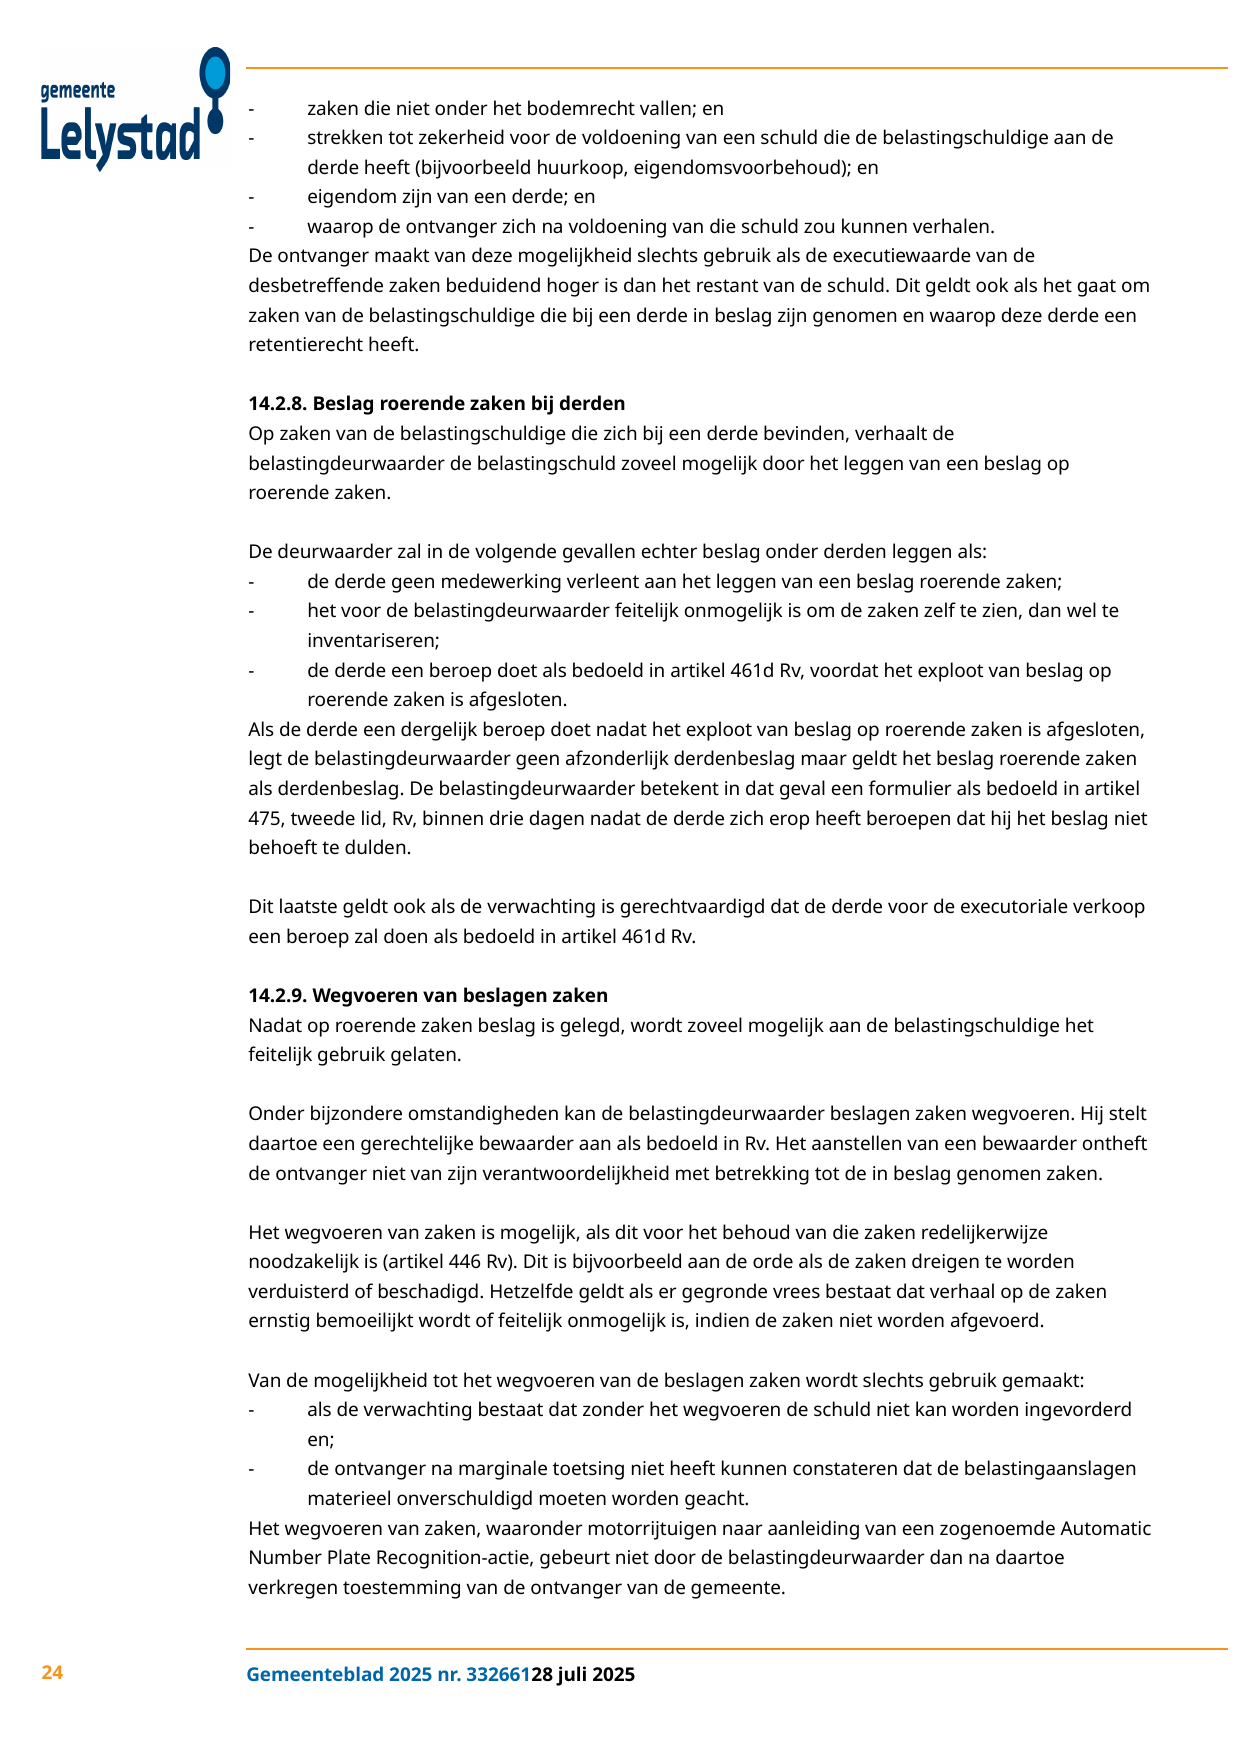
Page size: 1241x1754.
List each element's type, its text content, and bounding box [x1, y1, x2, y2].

list de ontvanger na marginale toetsing niet heeft kunnen constateren dat de belastingaanslagen materieel onverschuldigd moeten worden geacht. [248, 1456, 1152, 1511]
list het voor de belastingdeurwaarder feitelijk onmogelijk is om de zaken zelf te zien, dan wel te inventariseren; [248, 598, 1152, 653]
text Dit laatste geldt ook als de verwachting is gerechtvaardigd dat de derde voor de executoriale verkoop een beroep zal doen als bedoeld in artikel 461d Rv. [248, 893, 1152, 949]
list de derde een beroep doet als bedoeld in artikel 461d Rv, voordat het exploot van beslag op roerende zaken is afgesloten. [248, 657, 1152, 712]
text Als de derde een dergelijk beroep doet nadat het exploot van beslag op roerende zaken is afgesloten, legt de belastingdeurwaarder geen afzonderlijk derdenbeslag maar geldt het beslag roerende zaken als derdenbeslag. De belastingdeurwaarder betekent in dat geval een formulier als bedoeld in artikel 475, tweede lid, Rv, binnen drie dagen nadat de derde zich erop heeft beroepen dat hij het beslag niet behoeft te dulden. [248, 716, 1152, 860]
list eigendom zijn van een derde; en [248, 183, 1152, 209]
text Van de mogelijkheid tot het wegvoeren van de beslagen zaken wordt slechts gebruik gemaakt: [248, 1367, 1152, 1393]
list als de verwachting bestaat dat zonder het wegvoeren de schuld niet kan worden ingevorderd en; [248, 1396, 1152, 1452]
text 14.2.8. Beslag roerende zaken bij derden [248, 391, 1152, 416]
text Nadat op roerende zaken beslag is gelegd, wordt zoveel mogelijk aan de belastingschuldige het feitelijk gebruik gelaten. [248, 1012, 1152, 1067]
text De deurwaarder zal in de volgende gevallen echter beslag onder derden leggen als: [248, 538, 1152, 564]
picture [41, 47, 231, 172]
list zaken die niet onder het bodemrecht vallen; en [248, 95, 1152, 121]
text Het wegvoeren van zaken, waaronder motorrijtuigen naar aanleiding van een zogenoemde Automatic Number Plate Recognition-actie, gebeurt niet door de belastingdeurwaarder dan na daartoe verkregen toestemming van de ontvanger van de gemeente. [248, 1515, 1152, 1600]
text De ontvanger maakt van deze mogelijkheid slechts gebruik als de executiewaarde van de desbetreffende zaken beduidend hoger is dan het restant van de schuld. Dit geldt ook als het gaat om zaken van de belastingschuldige die bij een derde in beslag zijn genomen en waarop deze derde een retentierecht heeft. [248, 243, 1152, 357]
list strekken tot zekerheid voor de voldoening van een schuld die de belastingschuldige aan de derde heeft (bijvoorbeeld huurkoop, eigendomsvoorbehoud); en [248, 124, 1152, 180]
text Onder bijzondere omstandigheden kan de belastingdeurwaarder beslagen zaken wegvoeren. Hij stelt daartoe een gerechtelijke bewaarder aan als bedoeld in Rv. Het aanstellen van een bewaarder ontheft de ontvanger niet van zijn verantwoordelijkheid met betrekking tot de in beslag genomen zaken. [248, 1101, 1152, 1186]
text Op zaken van de belastingschuldige die zich bij een derde bevinden, verhaalt de belastingdeurwaarder de belastingschuld zoveel mogelijk door het leggen van een beslag op roerende zaken. [248, 420, 1152, 505]
text Het wegvoeren van zaken is mogelijk, als dit voor het behoud van die zaken redelijkerwijze noodzakelijk is (artikel 446 Rv). Dit is bijvoorbeeld aan de orde als de zaken dreigen te worden verduisterd of beschadigd. Hetzelfde geldt als er gegronde vrees bestaat dat verhaal op de zaken ernstig bemoeilijkt wordt of feitelijk onmogelijk is, indien de zaken niet worden afgevoerd. [248, 1219, 1152, 1333]
list de derde geen medewerking verleent aan het leggen van een beslag roerende zaken; [248, 568, 1152, 594]
text 14.2.9. Wegvoeren van beslagen zaken [248, 982, 1152, 1008]
list waarop de ontvanger zich na voldoening van die schuld zou kunnen verhalen. [248, 213, 1152, 239]
